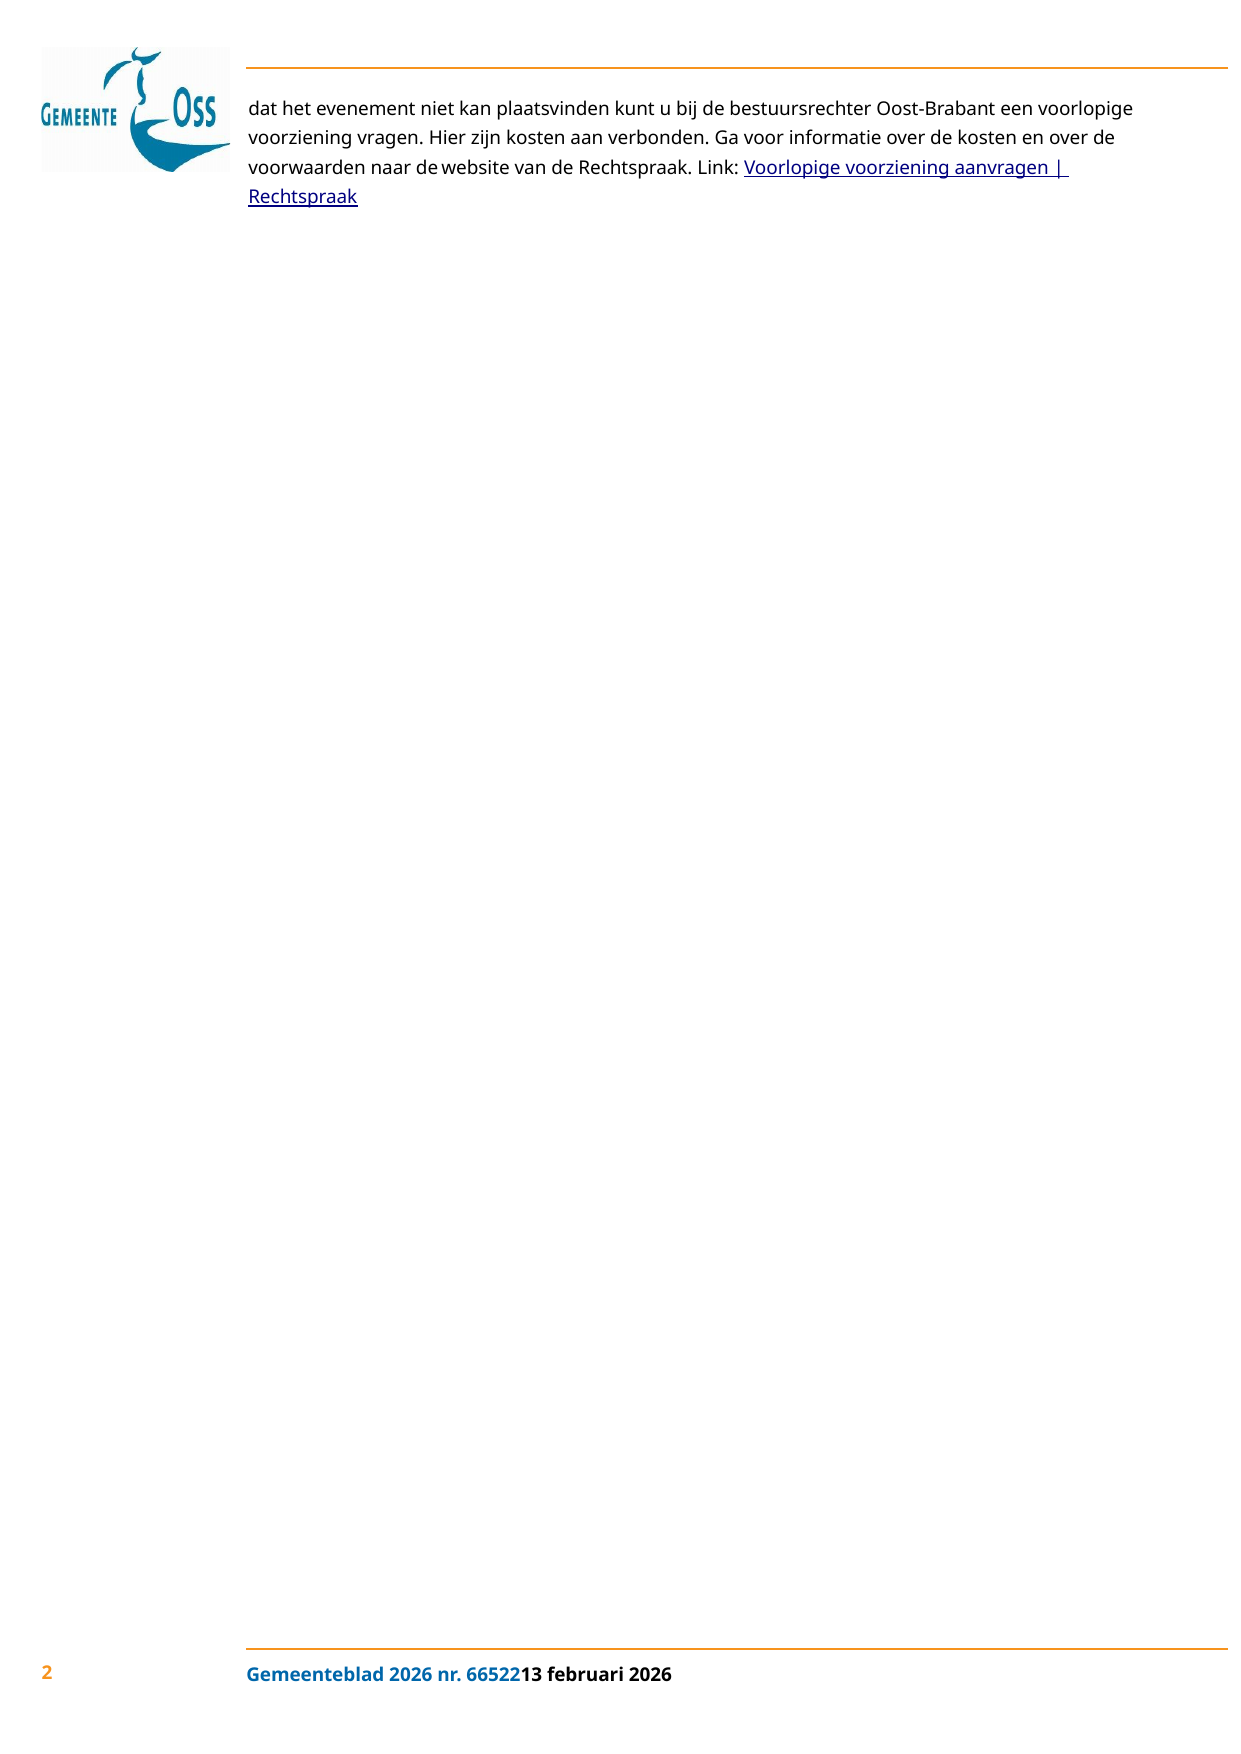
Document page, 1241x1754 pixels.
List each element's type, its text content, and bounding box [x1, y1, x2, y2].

text dat het evenement niet kan plaatsvinden kunt u bij de bestuursrechter Oost-Brabant een voorlopige voorziening vragen. Hier zijn kosten aan verbonden. Ga voor informatie over de kosten en over de voorwaarden naar de website van de Rechtspraak. Link: Voorlopige voorziening aanvragen | Rechtspraak [248, 95, 1152, 209]
picture [41, 47, 231, 172]
